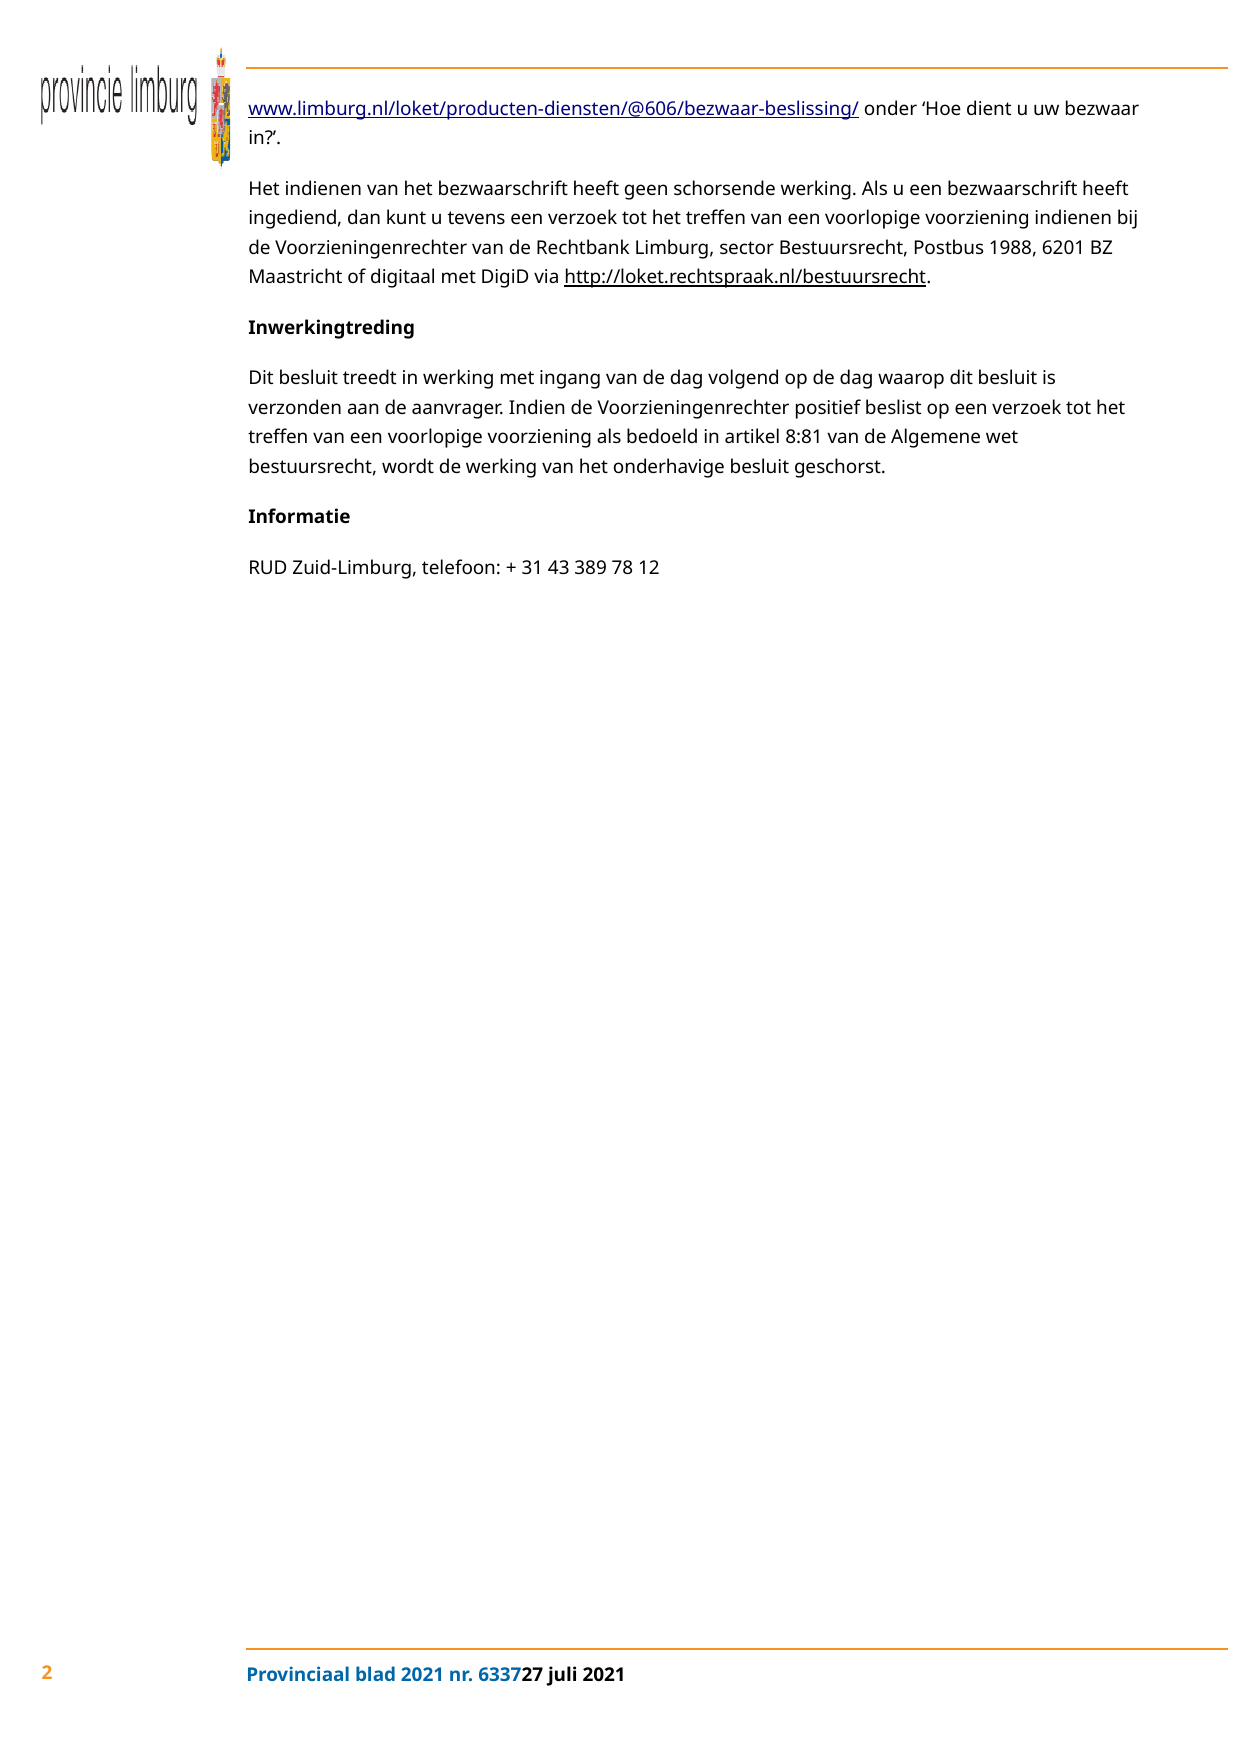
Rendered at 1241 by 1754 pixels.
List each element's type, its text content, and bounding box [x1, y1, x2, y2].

text RUD Zuid-Limburg, telefoon: + 31 43 389 78 12 [248, 554, 1152, 580]
text Het indienen van het bezwaarschrift heeft geen schorsende werking. Als u een bezwaarschrift heeft ingediend, dan kunt u tevens een verzoek tot het treffen van een voorlopige voorziening indienen bij de Voorzieningenrechter van de Rechtbank Limburg, sector Bestuursrecht, Postbus 1988, 6201 BZ Maastricht of digitaal met DigiD via http://loket.rechtspraak.nl/bestuursrecht. [248, 175, 1152, 289]
text Informatie [248, 503, 1152, 529]
text Inwerkingtreding [248, 314, 1152, 340]
text Dit besluit treedt in werking met ingang van de dag volgend op de dag waarop dit besluit is verzonden aan de aanvrager. Indien de Voorzieningenrechter positief beslist op een verzoek tot het treffen van een voorlopige voorziening als bedoeld in artikel 8:81 van de Algemene wet bestuursrecht, wordt de werking van het onderhavige besluit geschorst. [248, 364, 1152, 479]
text www.limburg.nl/loket/producten-diensten/@606/bezwaar-beslissing/ onder ‘Hoe dient u uw bezwaar in?’. [248, 95, 1152, 150]
picture [41, 47, 231, 172]
